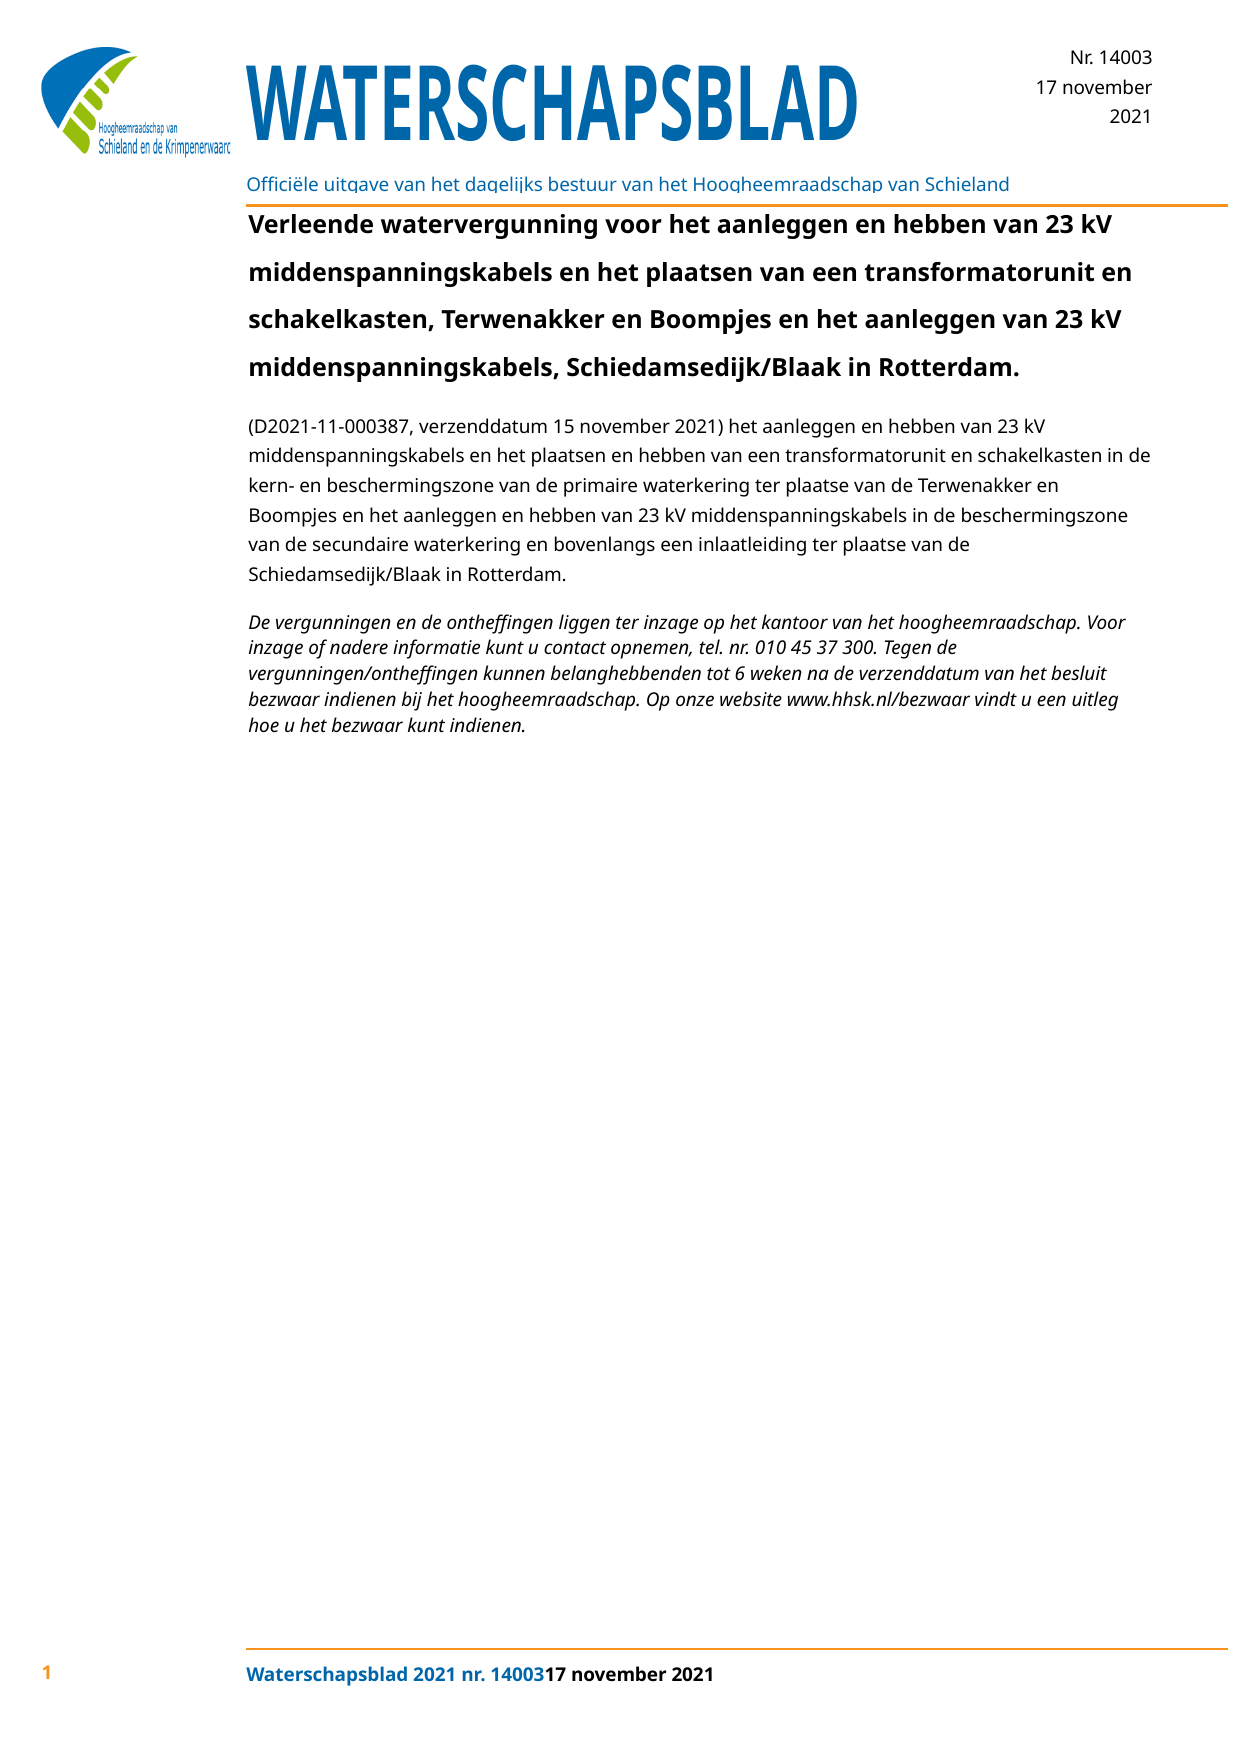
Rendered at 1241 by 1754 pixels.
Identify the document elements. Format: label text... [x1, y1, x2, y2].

text Verleende watervergunning voor het aanleggen en hebben van 23 kV middenspanningskabels en het plaatsen van een transformatorunit en schakelkasten, Terwenakker en Boompjes en het aanleggen van 23 kV middenspanningskabels, Schiedamsedijk/Blaak in Rotterdam. [248, 207, 1152, 384]
picture [41, 47, 231, 172]
text (D2021-11-000387, verzenddatum 15 november 2021) het aanleggen en hebben van 23 kV middenspanningskabels en het plaatsen en hebben van een transformatorunit en schakelkasten in de kern- en beschermingszone van de primaire waterkering ter plaatse van de Terwenakker en Boompjes en het aanleggen en hebben van 23 kV middenspanningskabels in de beschermingszone van de secundaire waterkering en bovenlangs een inlaatleiding ter plaatse van de Schiedamsedijk/Blaak in Rotterdam. [248, 413, 1152, 587]
text De vergunningen en de ontheffingen liggen ter inzage op het kantoor van het hoogheemraadschap. Voor inzage of nadere informatie kunt u contact opnemen, tel. nr. 010 45 37 300. Tegen de vergunningen/ontheffingen kunnen belanghebbenden tot 6 weken na de verzenddatum van het besluit bezwaar indienen bij het hoogheemraadschap. Op onze website www.hhsk.nl/bezwaar vindt u een uitleg hoe u het bezwaar kunt indienen. [248, 609, 1152, 737]
